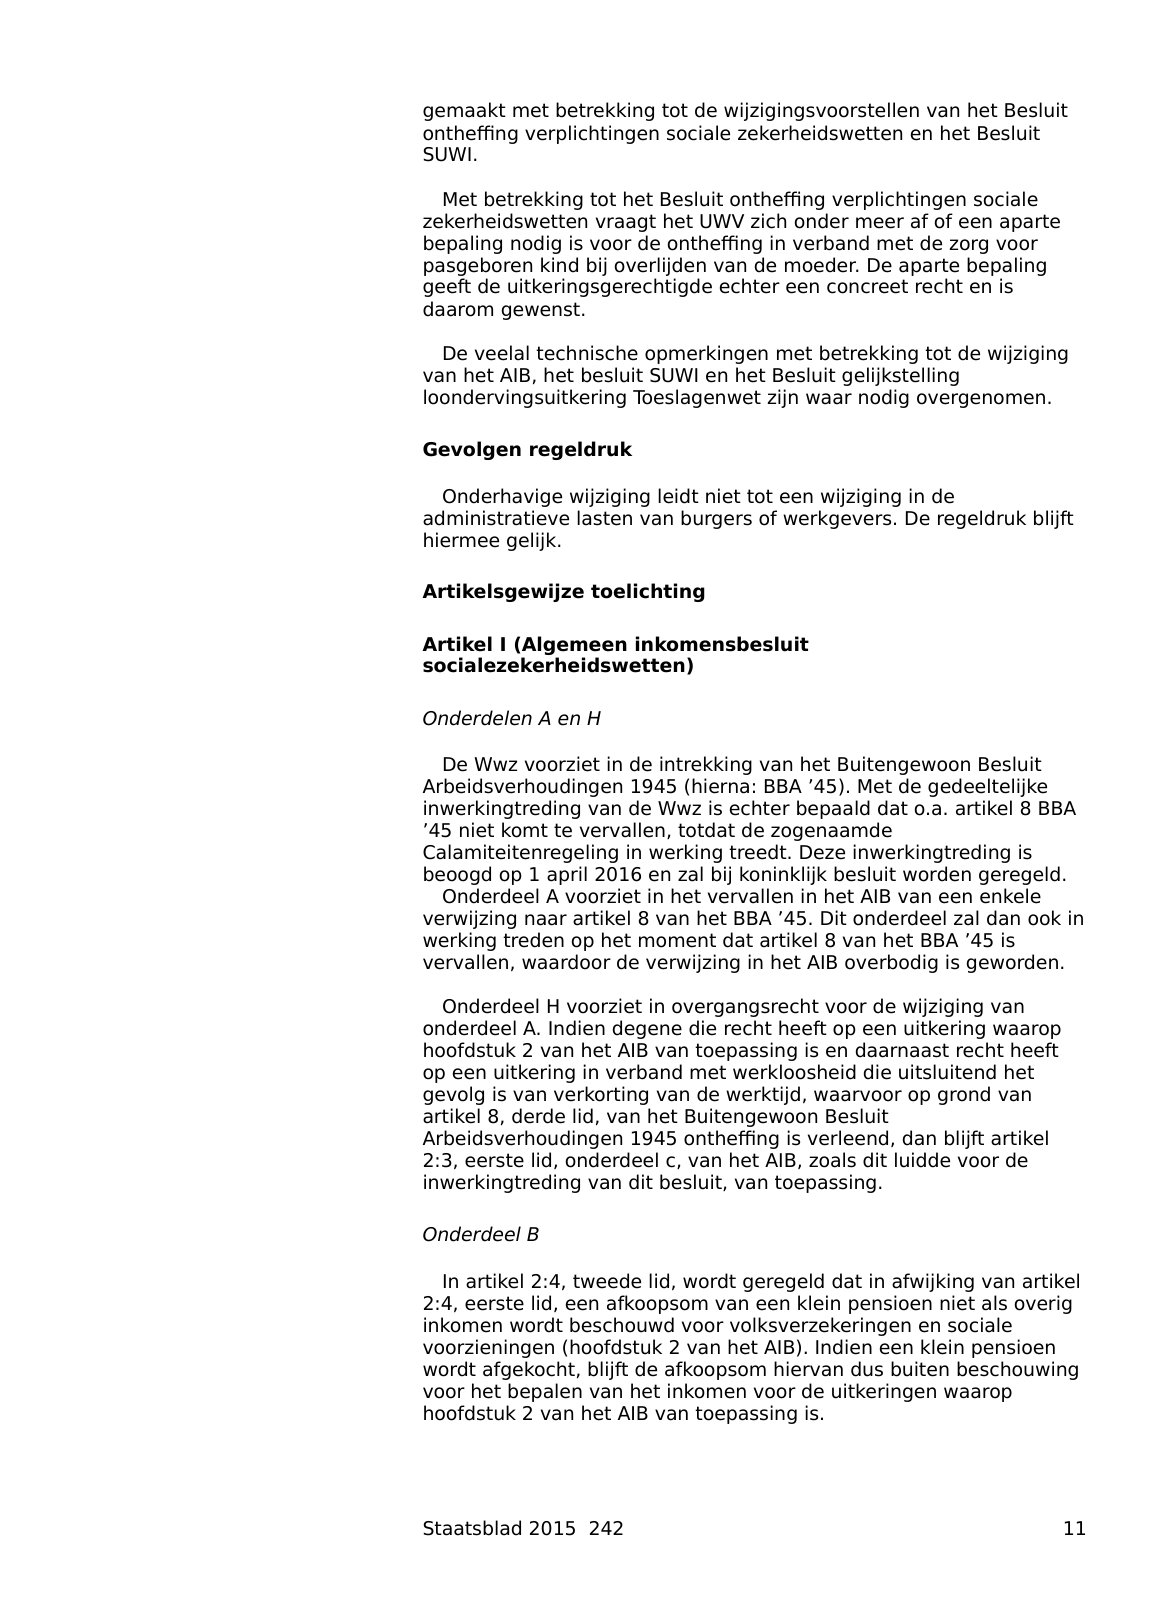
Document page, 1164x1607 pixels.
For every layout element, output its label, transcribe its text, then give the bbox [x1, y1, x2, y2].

subtitle Artikelsgewijze toelichting [422, 581, 1087, 603]
text gemaakt met betrekking tot de wijzigingsvoorstellen van het Besluit ontheffing verplichtingen sociale zekerheidswetten en het Besluit SUWI. [422, 100, 1087, 166]
subtitle Onderdelen A en H [422, 707, 1087, 729]
text De Wwz voorziet in de intrekking van het Buitengewoon Besluit Arbeidsverhoudingen 1945 (hierna: BBA ’45). Met de gedeeltelijke inwerkingtreding van de Wwz is echter bepaald dat o.a. artikel 8 BBA ’45 niet komt te vervallen, totdat de zogenaamde Calamiteitenregeling in werking treedt. Deze inwerkingtreding is beoogd op 1 april 2016 en zal bij koninklijk besluit worden geregeld. [422, 754, 1087, 886]
text Met betrekking tot het Besluit ontheffing verplichtingen sociale zekerheidswetten vraagt het UWV zich onder meer af of een aparte bepaling nodig is voor de ontheffing in verband met de zorg voor pasgeboren kind bij overlijden van de moeder. De aparte bepaling geeft de uitkeringsgerechtigde echter een concreet recht en is daarom gewenst. [422, 188, 1087, 320]
subtitle Onderdeel B [422, 1224, 1087, 1246]
text In artikel 2:4, tweede lid, wordt geregeld dat in afwijking van artikel 2:4, eerste lid, een afkoopsom van een klein pensioen niet als overig inkomen wordt beschouwd voor volksverzekeringen en sociale voorzieningen (hoofdstuk 2 van het AIB). Indien een klein pensioen wordt afgekocht, blijft de afkoopsom hiervan dus buiten beschouwing voor het bepalen van het inkomen voor de uitkeringen waarop hoofdstuk 2 van het AIB van toepassing is. [422, 1271, 1087, 1425]
subtitle Artikel I (Algemeen inkomensbesluit socialezekerheidswetten) [422, 633, 1087, 677]
text Onderdeel H voorziet in overgangsrecht voor de wijziging van onderdeel A. Indien degene die recht heeft op een uitkering waarop hoofdstuk 2 van het AIB van toepassing is en daarnaast recht heeft op een uitkering in verband met werkloosheid die uitsluitend het gevolg is van verkorting van de werktijd, waarvoor op grond van artikel 8, derde lid, van het Buitengewoon Besluit Arbeidsverhoudingen 1945 ontheffing is verleend, dan blijft artikel 2:3, eerste lid, onderdeel c, van het AIB, zoals dit luidde voor de inwerkingtreding van dit besluit, van toepassing. [422, 996, 1087, 1194]
subtitle Gevolgen regeldruk [422, 438, 1087, 461]
text Onderdeel A voorziet in het vervallen in het AIB van een enkele verwijzing naar artikel 8 van het BBA ’45. Dit onderdeel zal dan ook in werking treden op het moment dat artikel 8 van het BBA ’45 is vervallen, waardoor de verwijzing in het AIB overbodig is geworden. [422, 886, 1087, 974]
text De veelal technische opmerkingen met betrekking tot de wijziging van het AIB, het besluit SUWI en het Besluit gelijkstelling loondervingsuitkering Toeslagenwet zijn waar nodig overgenomen. [422, 343, 1087, 408]
text Onderhavige wijziging leidt niet tot een wijziging in de administratieve lasten van burgers of werkgevers. De regeldruk blijft hiermee gelijk. [422, 486, 1087, 551]
